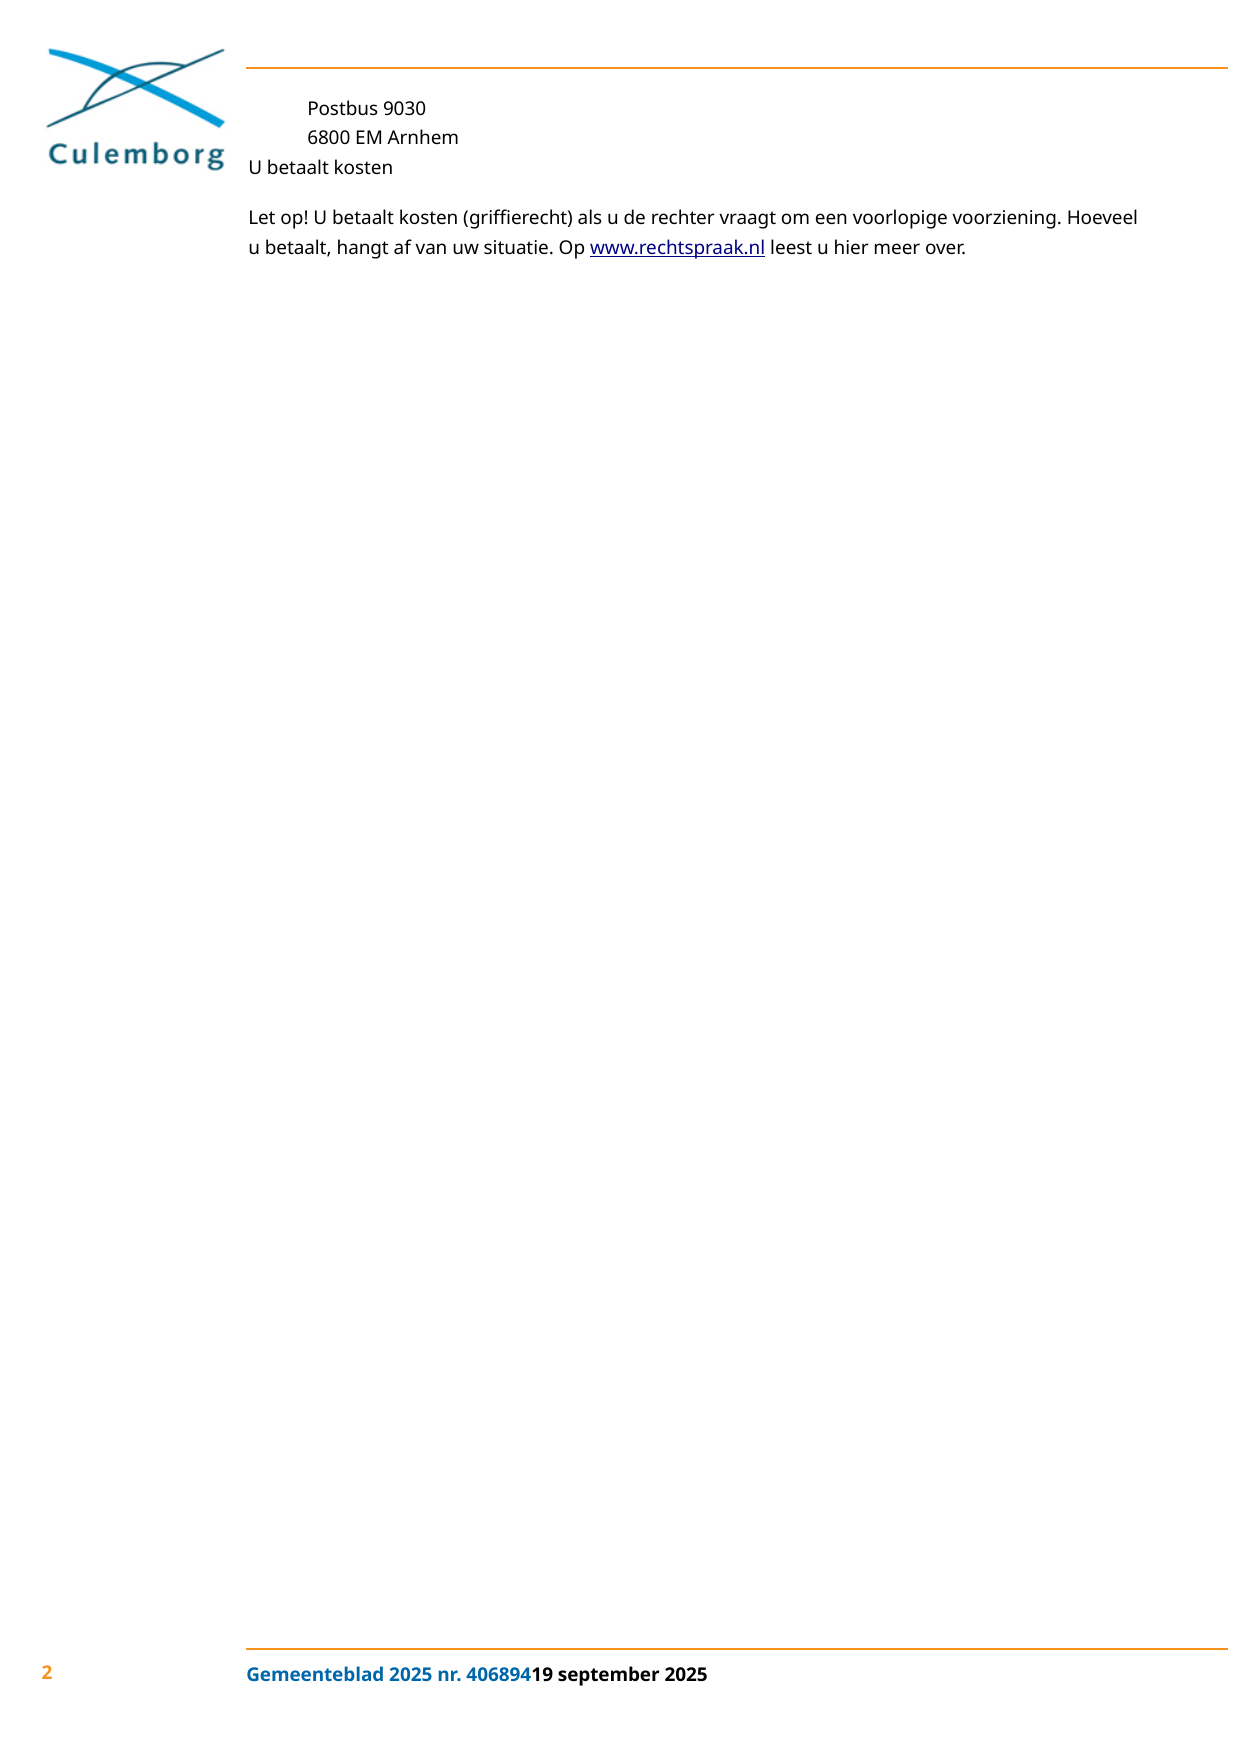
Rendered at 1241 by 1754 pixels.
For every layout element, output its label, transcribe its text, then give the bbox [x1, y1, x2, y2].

text Let op! U betaalt kosten (griffierecht) als u de rechter vraagt om een voorlopige voorziening. Hoeveel u betaalt, hangt af van uw situatie. Op www.rechtspraak.nl leest u hier meer over. [248, 204, 1152, 260]
text U betaalt kosten [248, 154, 1152, 180]
list 6800 EM Arnhem [248, 124, 1152, 150]
picture [41, 47, 231, 172]
list Postbus 9030 [248, 95, 1152, 121]
